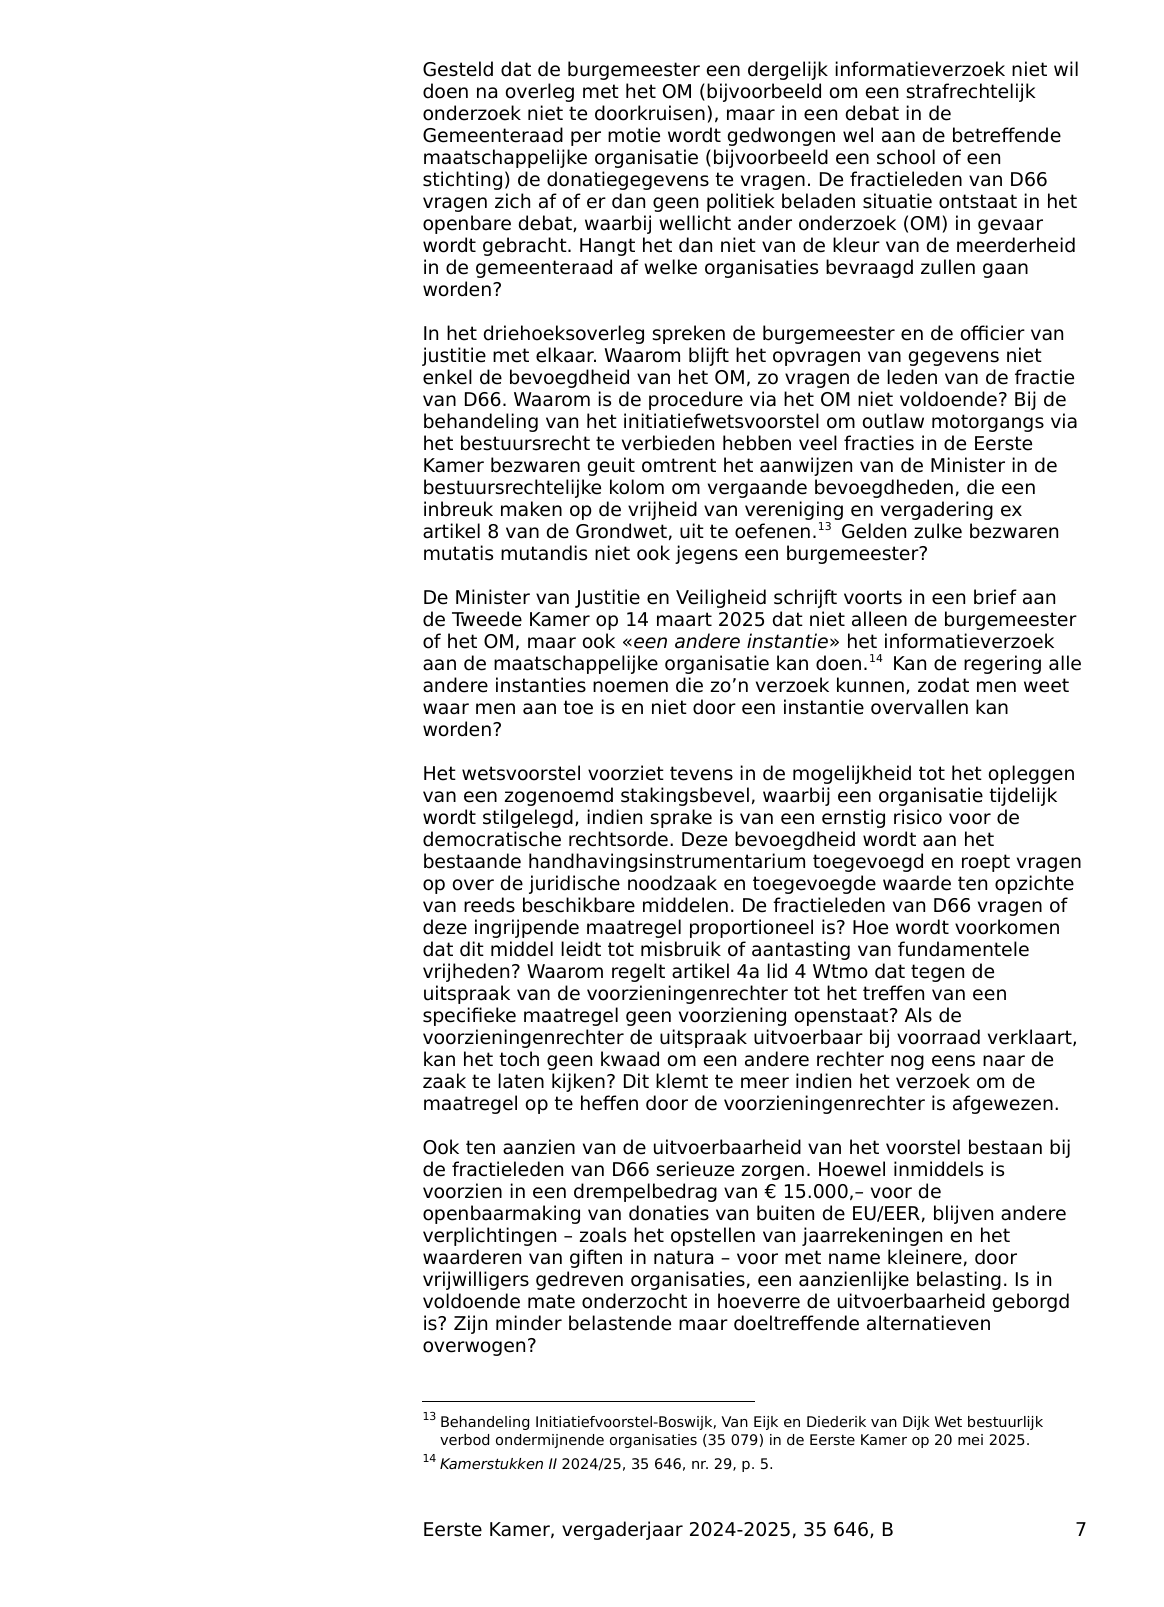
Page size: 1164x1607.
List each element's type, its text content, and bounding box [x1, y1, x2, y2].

text In het driehoeksoverleg spreken de burgemeester en de officier van justitie met elkaar. Waarom blijft het opvragen van gegevens niet enkel de bevoegdheid van het OM, zo vragen de leden van de fractie van D66. Waarom is de procedure via het OM niet voldoende? Bij de behandeling van het initiatiefwetsvoorstel om outlaw motorgangs via het bestuursrecht te verbieden hebben veel fracties in de Eerste Kamer bezwaren geuit omtrent het aanwijzen van de Minister in de bestuursrechtelijke kolom om vergaande bevoegdheden, die een inbreuk maken op de vrijheid van vereniging en vergadering ex artikel 8 van de Grondwet, uit te oefenen. Gelden zulke bezwaren mutatis mutandis niet ook jegens een burgemeester? [422, 323, 1087, 565]
text Gesteld dat de burgemeester een dergelijk informatieverzoek niet wil doen na overleg met het OM (bijvoorbeeld om een strafrechtelijk onderzoek niet te doorkruisen), maar in een debat in de Gemeenteraad per motie wordt gedwongen wel aan de betreffende maatschappelijke organisatie (bijvoorbeeld een school of een stichting) de donatiegegevens te vragen. De fractieleden van D66 vragen zich af of er dan geen politiek beladen situatie ontstaat in het openbare debat, waarbij wellicht ander onderzoek (OM) in gevaar wordt gebracht. Hangt het dan niet van de kleur van de meerderheid in de gemeenteraad af welke organisaties bevraagd zullen gaan worden? [422, 59, 1087, 301]
text Kamerstukken II 2024/25, 35 646, nr. 29, p. 5. [422, 1452, 1087, 1474]
text Behandeling Initiatiefvoorstel-Boswijk, Van Eijk en Diederik van Dijk Wet bestuurlijk verbod ondermijnende organisaties (35 079) in de Eerste Kamer op 20 mei 2025. [422, 1410, 1087, 1449]
text De Minister van Justitie en Veiligheid schrijft voorts in een brief aan de Tweede Kamer op 14 maart 2025 dat niet alleen de burgemeester of het OM, maar ook «een andere instantie» het informatieverzoek aan de maatschappelijke organisatie kan doen. Kan de regering alle andere instanties noemen die zo’n verzoek kunnen, zodat men weet waar men aan toe is en niet door een instantie overvallen kan worden? [422, 587, 1087, 741]
text Ook ten aanzien van de uitvoerbaarheid van het voorstel bestaan bij de fractieleden van D66 serieuze zorgen. Hoewel inmiddels is voorzien in een drempelbedrag van € 15.000,– voor de openbaarmaking van donaties van buiten de EU/EER, blijven andere verplichtingen – zoals het opstellen van jaarrekeningen en het waarderen van giften in natura – voor met name kleinere, door vrijwilligers gedreven organisaties, een aanzienlijke belasting. Is in voldoende mate onderzocht in hoeverre de uitvoerbaarheid geborgd is? Zijn minder belastende maar doeltreffende alternatieven overwogen? [422, 1137, 1087, 1357]
text Het wetsvoorstel voorziet tevens in de mogelijkheid tot het opleggen van een zogenoemd stakingsbevel, waarbij een organisatie tijdelijk wordt stilgelegd, indien sprake is van een ernstig risico voor de democratische rechtsorde. Deze bevoegdheid wordt aan het bestaande handhavingsinstrumentarium toegevoegd en roept vragen op over de juridische noodzaak en toegevoegde waarde ten opzichte van reeds beschikbare middelen. De fractieleden van D66 vragen of deze ingrijpende maatregel proportioneel is? Hoe wordt voorkomen dat dit middel leidt tot misbruik of aantasting van fundamentele vrijheden? Waarom regelt artikel 4a lid 4 Wtmo dat tegen de uitspraak van de voorzieningenrechter tot het treffen van een specifieke maatregel geen voorziening openstaat? Als de voorzieningenrechter de uitspraak uitvoerbaar bij voorraad verklaart, kan het toch geen kwaad om een andere rechter nog eens naar de zaak te laten kijken? Dit klemt te meer indien het verzoek om de maatregel op te heffen door de voorzieningenrechter is afgewezen. [422, 763, 1087, 1115]
